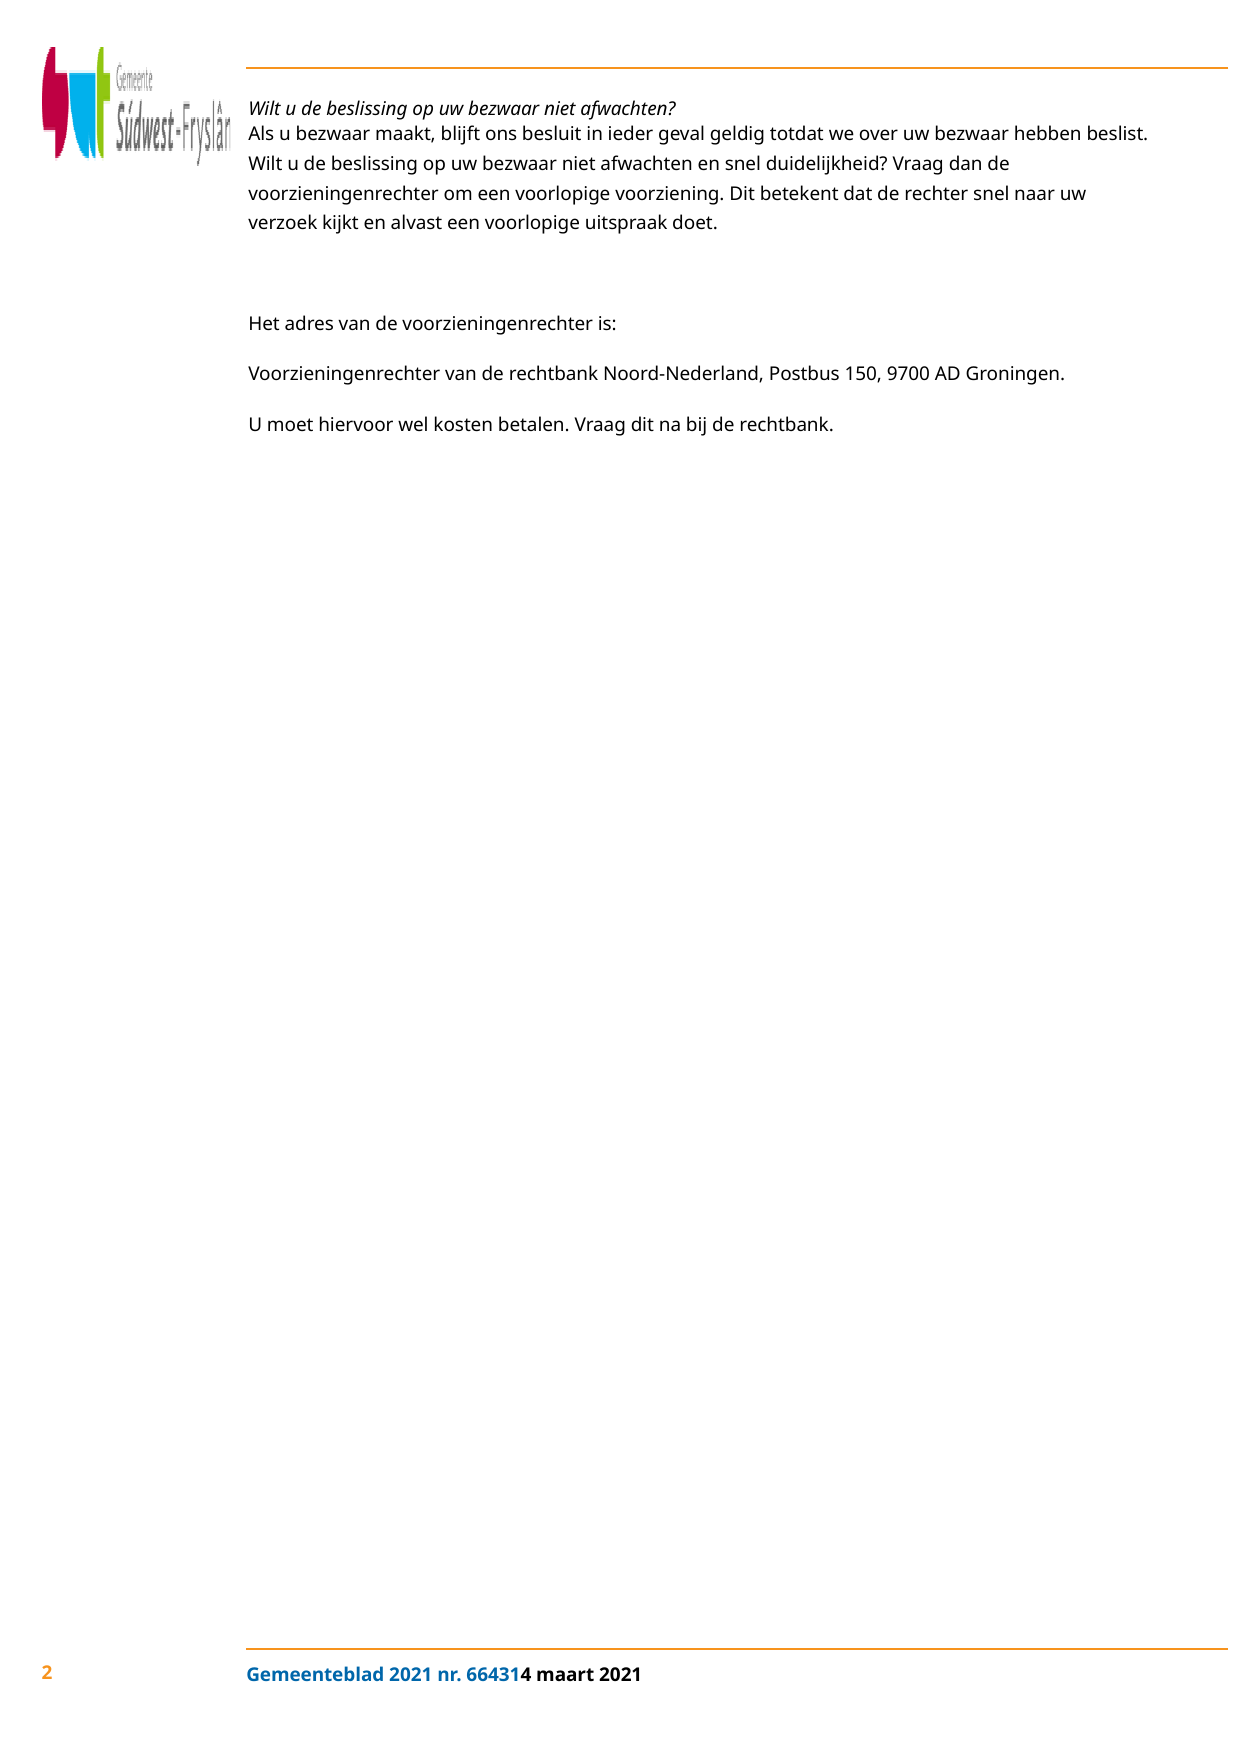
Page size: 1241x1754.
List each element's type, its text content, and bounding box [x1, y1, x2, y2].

text Het adres van de voorzieningenrechter is: [248, 310, 1152, 336]
picture [41, 47, 231, 172]
text U moet hiervoor wel kosten betalen. Vraag dit na bij de rechtbank. [248, 411, 1152, 437]
text Voorzieningenrechter van de rechtbank Noord-Nederland, Postbus 150, 9700 AD Groningen. [248, 361, 1152, 386]
text Wilt u de beslissing op uw bezwaar niet afwachten? [248, 95, 1152, 121]
text Als u bezwaar maakt, blijft ons besluit in ieder geval geldig totdat we over uw bezwaar hebben beslist. Wilt u de beslissing op uw bezwaar niet afwachten en snel duidelijkheid? Vraag dan de voorzieningenrechter om een voorlopige voorziening. Dit betekent dat de rechter snel naar uw verzoek kijkt en alvast een voorlopige uitspraak doet. [248, 121, 1152, 235]
